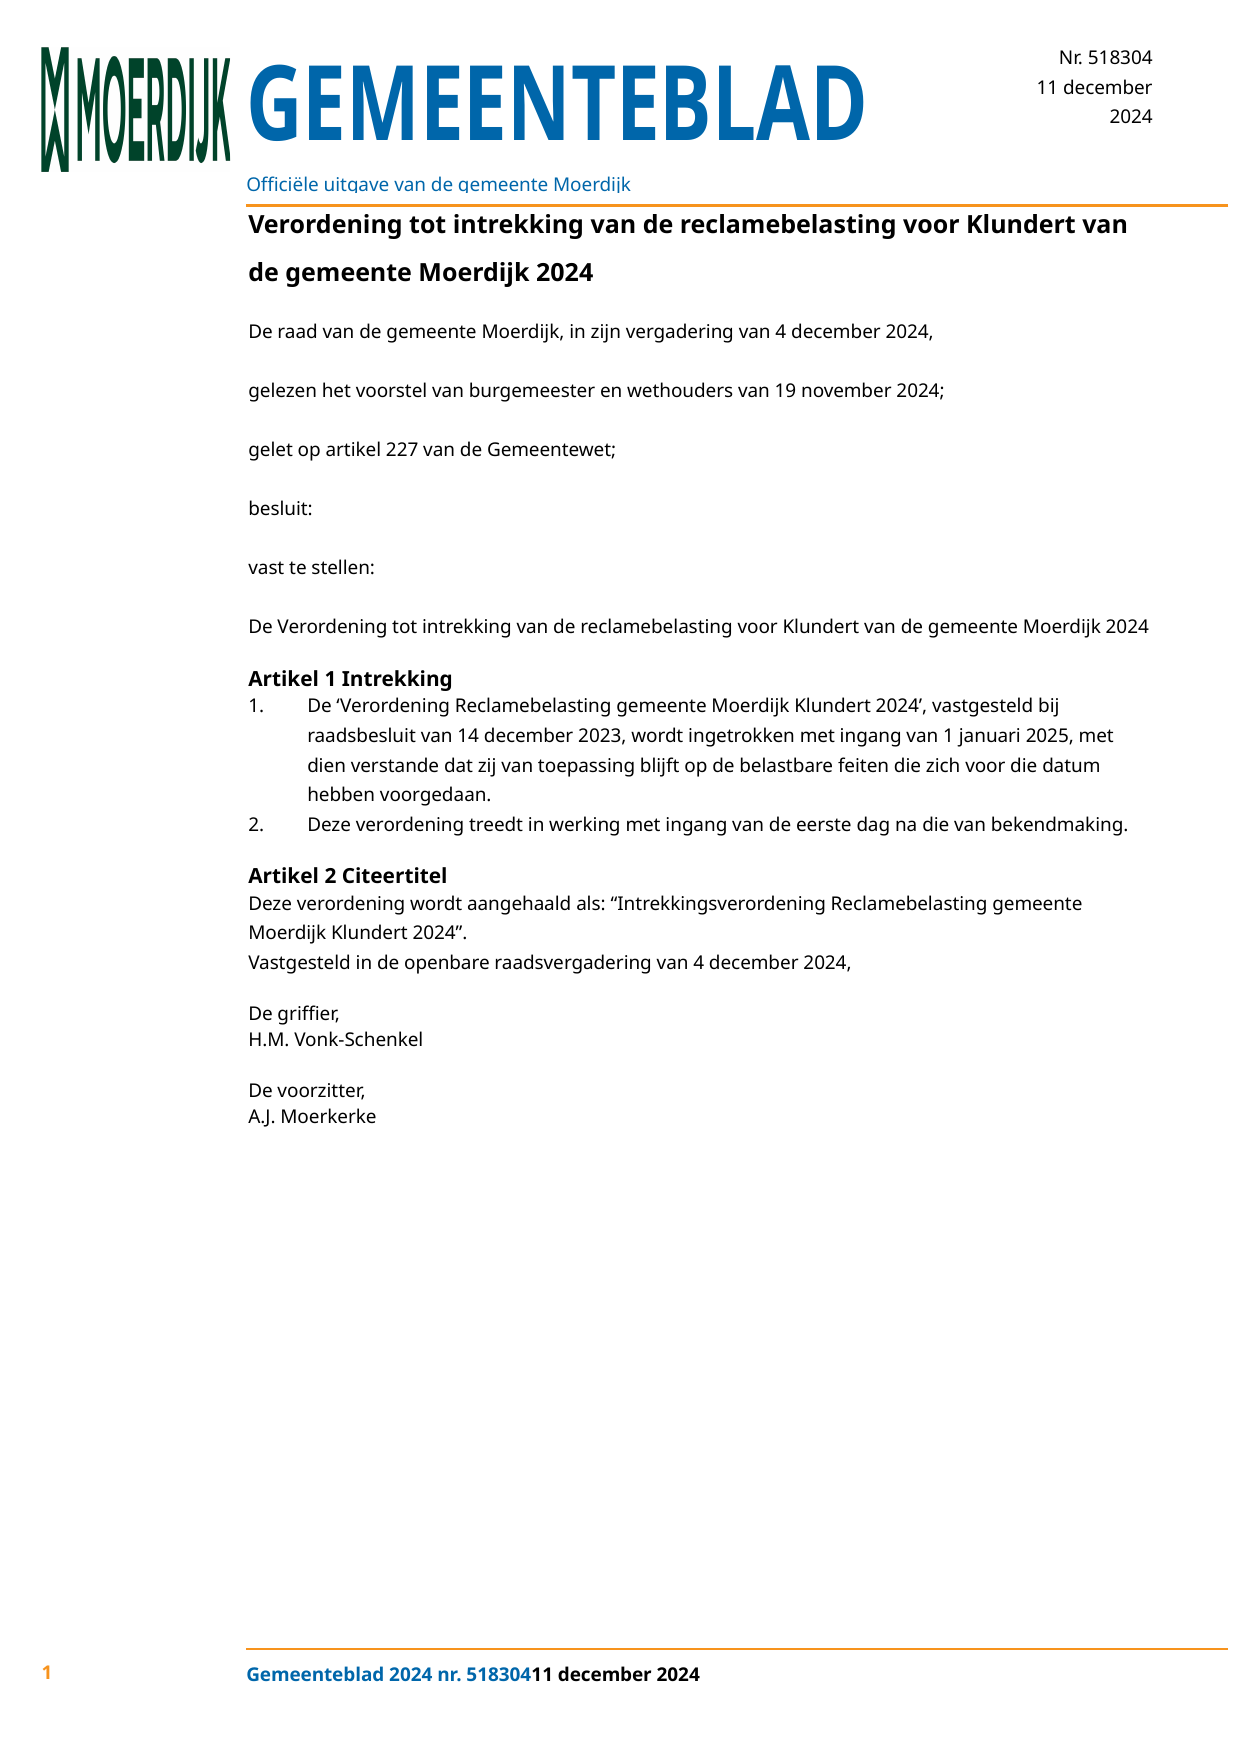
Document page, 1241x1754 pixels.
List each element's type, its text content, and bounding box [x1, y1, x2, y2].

text gelezen het voorstel van burgemeester en wethouders van 19 november 2024; [248, 377, 1152, 403]
text Vastgesteld in de openbare raadsvergadering van 4 december 2024, [248, 949, 1152, 975]
text Artikel 1 Intrekking [248, 664, 1152, 693]
list De ‘Verordening Reclamebelasting gemeente Moerdijk Klundert 2024’, vastgesteld bij raadsbesluit van 14 december 2023, wordt ingetrokken met ingang van 1 januari 2025, met dien verstande dat zij van toepassing blijft op de belastbare feiten die zich voor die datum hebben voorgedaan. [248, 693, 1152, 807]
text A.J. Moerkerke [248, 1103, 1152, 1129]
list Deze verordening treedt in werking met ingang van de eerste dag na die van bekendmaking. [248, 811, 1152, 837]
text Artikel 2 Citeertitel [248, 861, 1152, 890]
text De Verordening tot intrekking van de reclamebelasting voor Klundert van de gemeente Moerdijk 2024 [248, 614, 1152, 639]
text De raad van de gemeente Moerdijk, in zijn vergadering van 4 december 2024, [248, 318, 1152, 344]
text gelet op artikel 227 van de Gemeentewet; [248, 436, 1152, 462]
text De griffier, [248, 1000, 1152, 1026]
text vast te stellen: [248, 554, 1152, 580]
text besluit: [248, 495, 1152, 521]
text De voorzitter, [248, 1078, 1152, 1103]
text Deze verordening wordt aangehaald als: “Intrekkingsverordening Reclamebelasting gemeente Moerdijk Klundert 2024”. [248, 890, 1152, 945]
picture [41, 47, 231, 172]
text Verordening tot intrekking van de reclamebelasting voor Klundert van de gemeente Moerdijk 2024 [248, 207, 1152, 288]
text H.M. Vonk-Schenkel [248, 1026, 1152, 1052]
